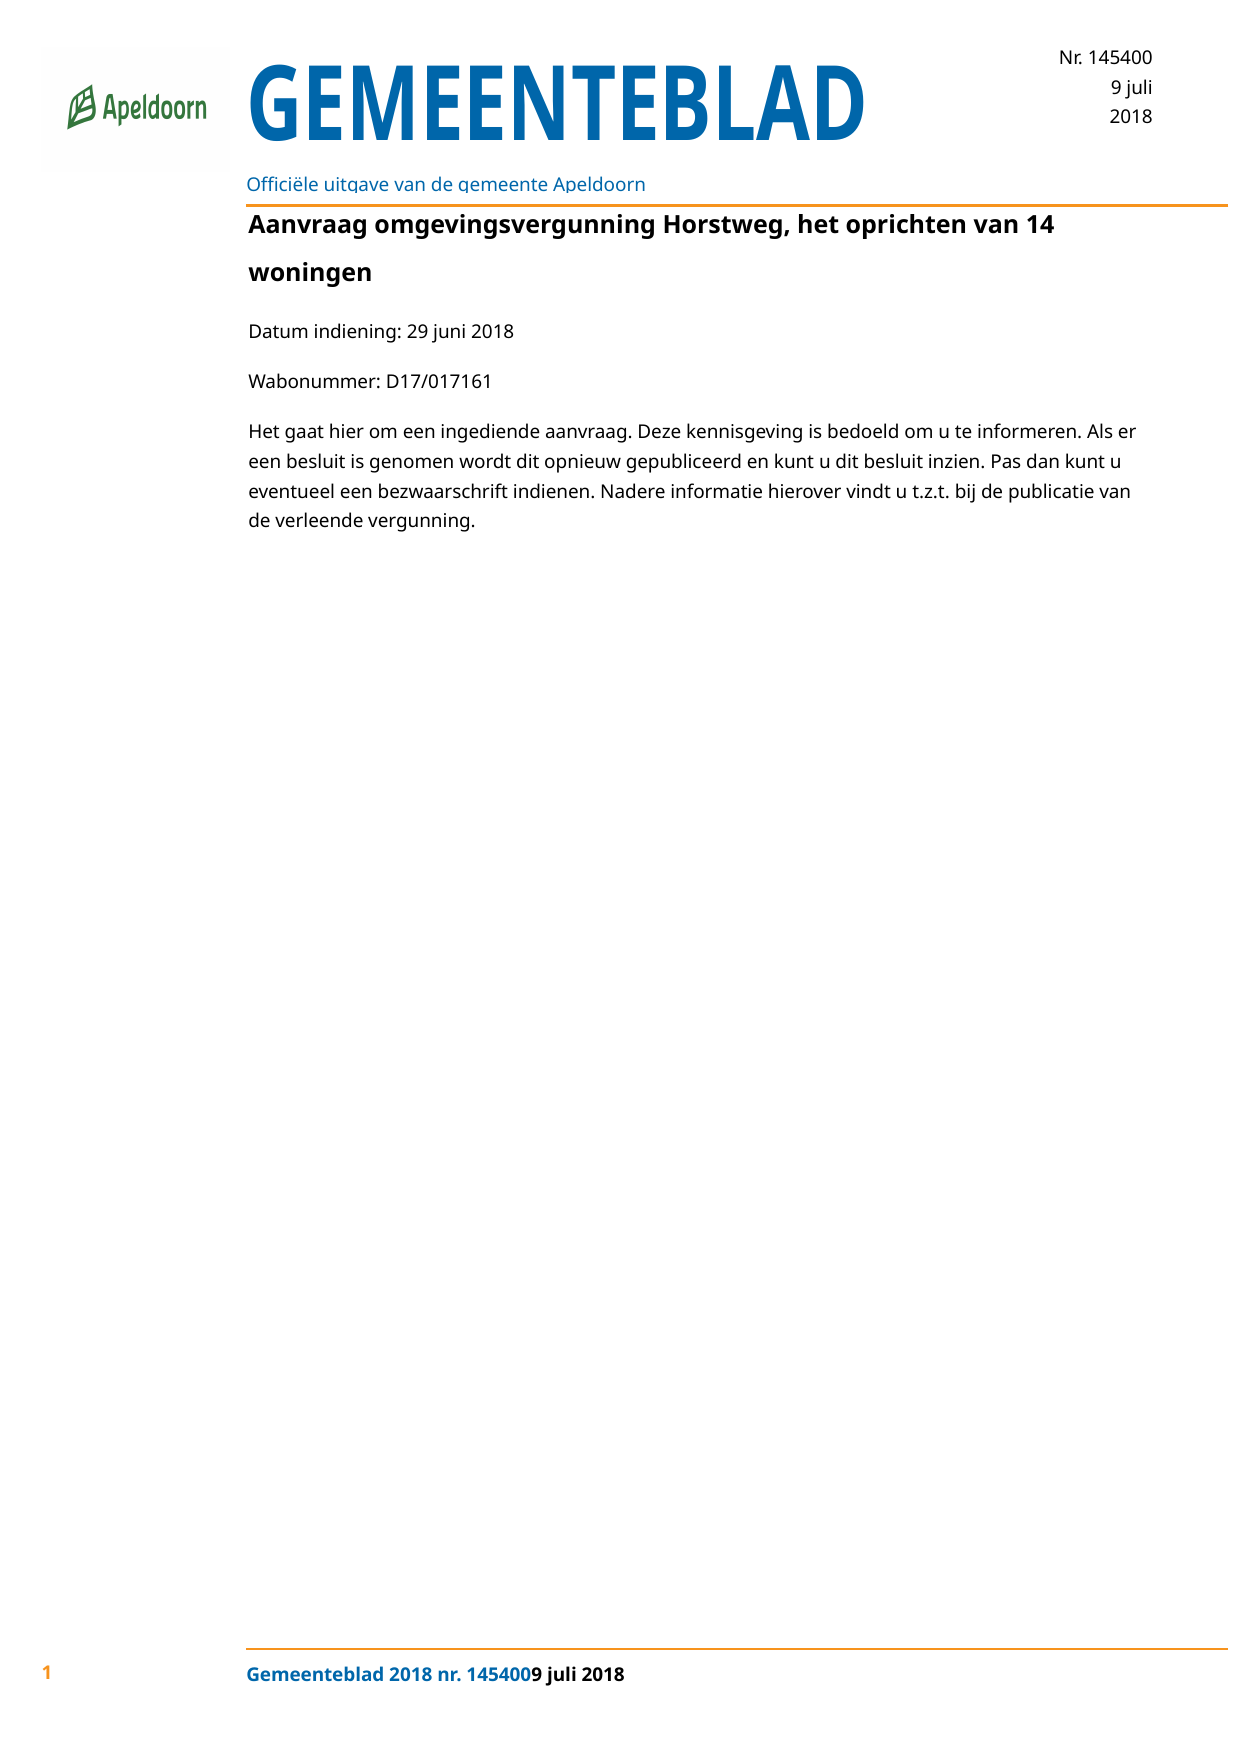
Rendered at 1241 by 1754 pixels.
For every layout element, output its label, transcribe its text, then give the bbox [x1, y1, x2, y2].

text Aanvraag omgevingsvergunning Horstweg, het oprichten van 14 woningen [248, 207, 1152, 288]
text Het gaat hier om een ingediende aanvraag. Deze kennisgeving is bedoeld om u te informeren. Als er een besluit is genomen wordt dit opnieuw gepubliceerd en kunt u dit besluit inzien. Pas dan kunt u eventueel een bezwaarschrift indienen. Nadere informatie hierover vindt u t.z.t. bij de publicatie van de verleende vergunning. [248, 419, 1152, 533]
text Wabonummer: D17/017161 [248, 368, 1152, 394]
text Datum indiening: 29 juni 2018 [248, 318, 1152, 344]
picture [41, 47, 231, 172]
